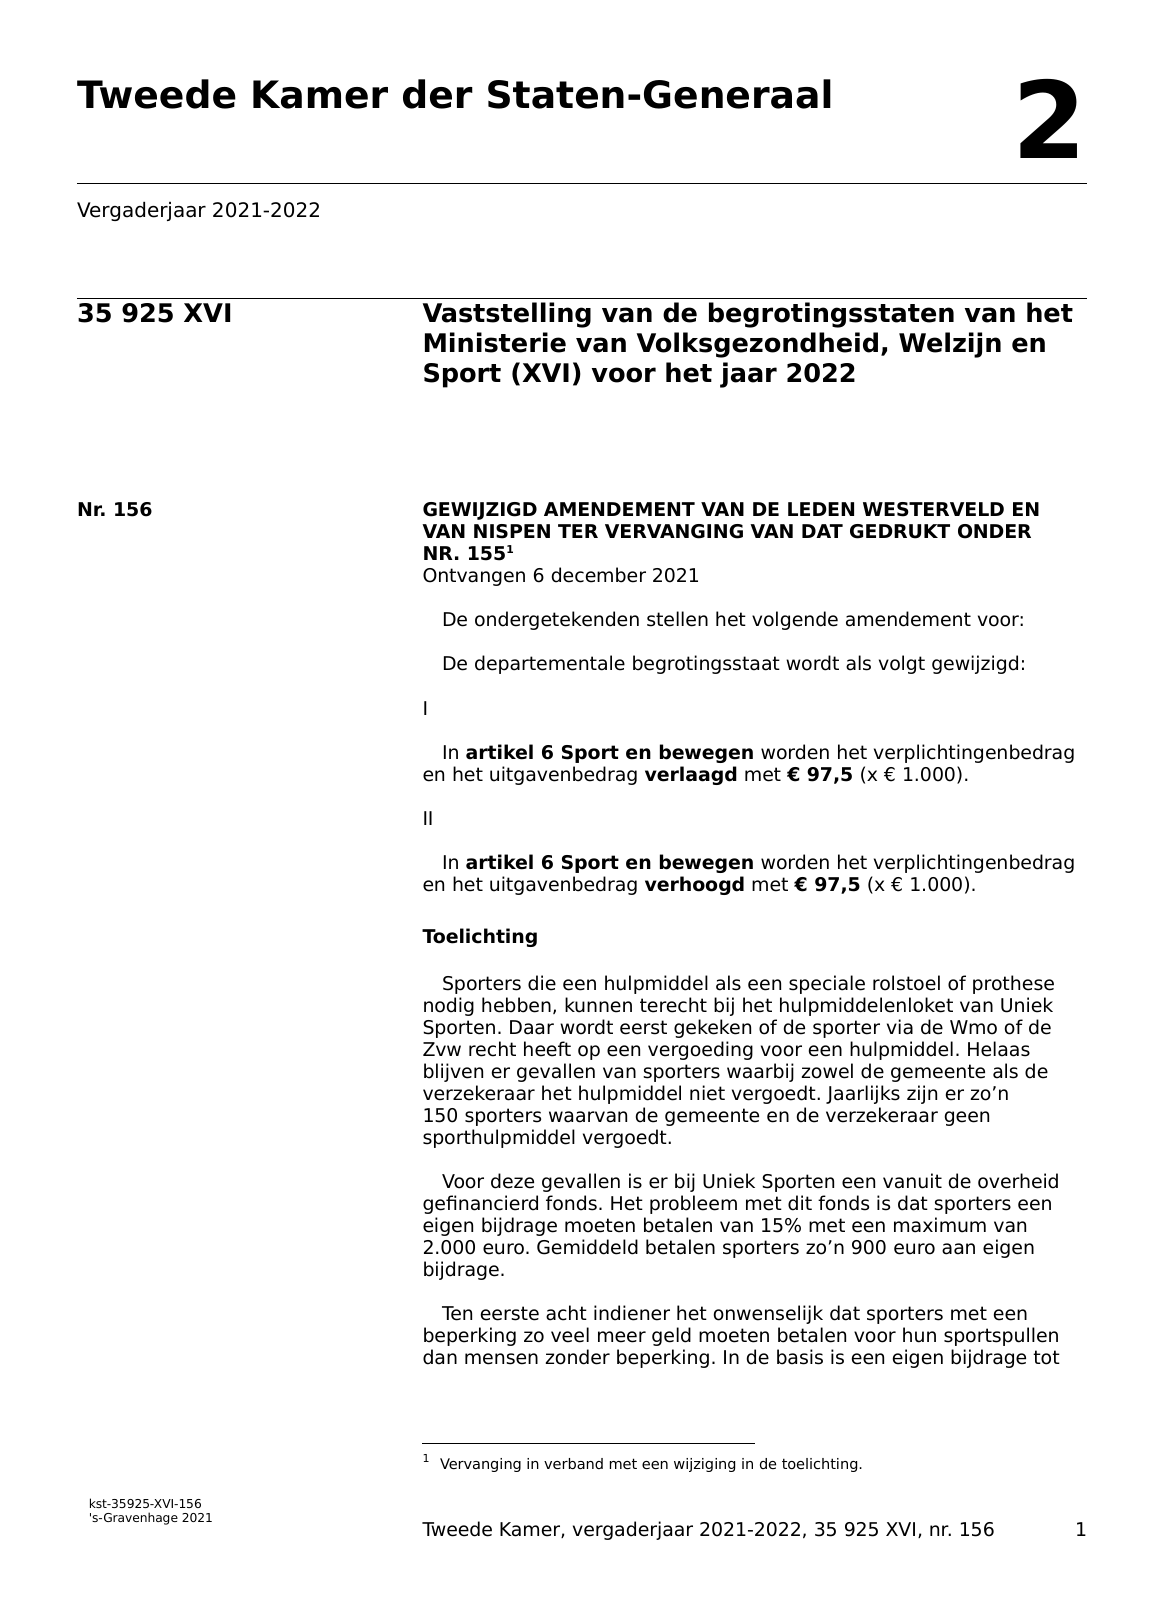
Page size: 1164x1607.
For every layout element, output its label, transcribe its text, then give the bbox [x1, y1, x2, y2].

text Ten eerste acht indiener het onwenselijk dat sporters met een beperking zo veel meer geld moeten betalen voor hun sportspullen dan mensen zonder beperking. In de basis is een eigen bijdrage tot [422, 1303, 1087, 1369]
subtitle Nr. 156 GEWIJZIGD AMENDEMENT VAN DE LEDEN WESTERVELD EN VAN NISPEN TER VERVANGING VAN DAT GEDRUKT ONDER NR. 155 [77, 499, 1087, 565]
table_header Tweede Kamer der Staten-Generaal [77, 59, 886, 183]
text 's-Gravenhage 2021 [88, 1511, 323, 1525]
text kst-35925-XVI-156 [88, 1497, 323, 1511]
text De departementale begrotingsstaat wordt als volgt gewijzigd: [422, 653, 1087, 675]
text Vervanging in verband met een wijziging in de toelichting. [422, 1452, 1087, 1474]
table_header 2 [886, 59, 1087, 183]
text II [422, 808, 1087, 830]
text De ondergetekenden stellen het volgende amendement voor: [422, 609, 1087, 631]
text Ontvangen 6 december 2021 [422, 565, 1087, 587]
text I [422, 697, 1087, 719]
subtitle Toelichting [422, 926, 1087, 948]
subtitle 35 925 XVI Vaststelling van de begrotingsstaten van het Ministerie van Volksgezondheid, Welzijn en Sport (XVI) voor het jaar 2022 [77, 299, 1087, 388]
text In artikel 6 Sport en bewegen worden het verplichtingenbedrag en het uitgavenbedrag verlaagd met € 97,5 (x € 1.000). [422, 742, 1087, 786]
table_cell Vergaderjaar 2021-2022 [77, 184, 1087, 298]
text Sporters die een hulpmiddel als een speciale rolstoel of prothese nodig hebben, kunnen terecht bij het hulpmiddelenloket van Uniek Sporten. Daar wordt eerst gekeken of de sporter via de Wmo of de Zvw recht heeft op een vergoeding voor een hulpmiddel. Helaas blijven er gevallen van sporters waarbij zowel de gemeente als de verzekeraar het hulpmiddel niet vergoedt. Jaarlijks zijn er zo’n 150 sporters waarvan de gemeente en de verzekeraar geen sporthulpmiddel vergoedt. [422, 973, 1087, 1149]
text Voor deze gevallen is er bij Uniek Sporten een vanuit de overheid gefinancierd fonds. Het probleem met dit fonds is dat sporters een eigen bijdrage moeten betalen van 15% met een maximum van 2.000 euro. Gemiddeld betalen sporters zo’n 900 euro aan eigen bijdrage. [422, 1171, 1087, 1281]
text In artikel 6 Sport en bewegen worden het verplichtingenbedrag en het uitgavenbedrag verhoogd met € 97,5 (x € 1.000). [422, 852, 1087, 896]
